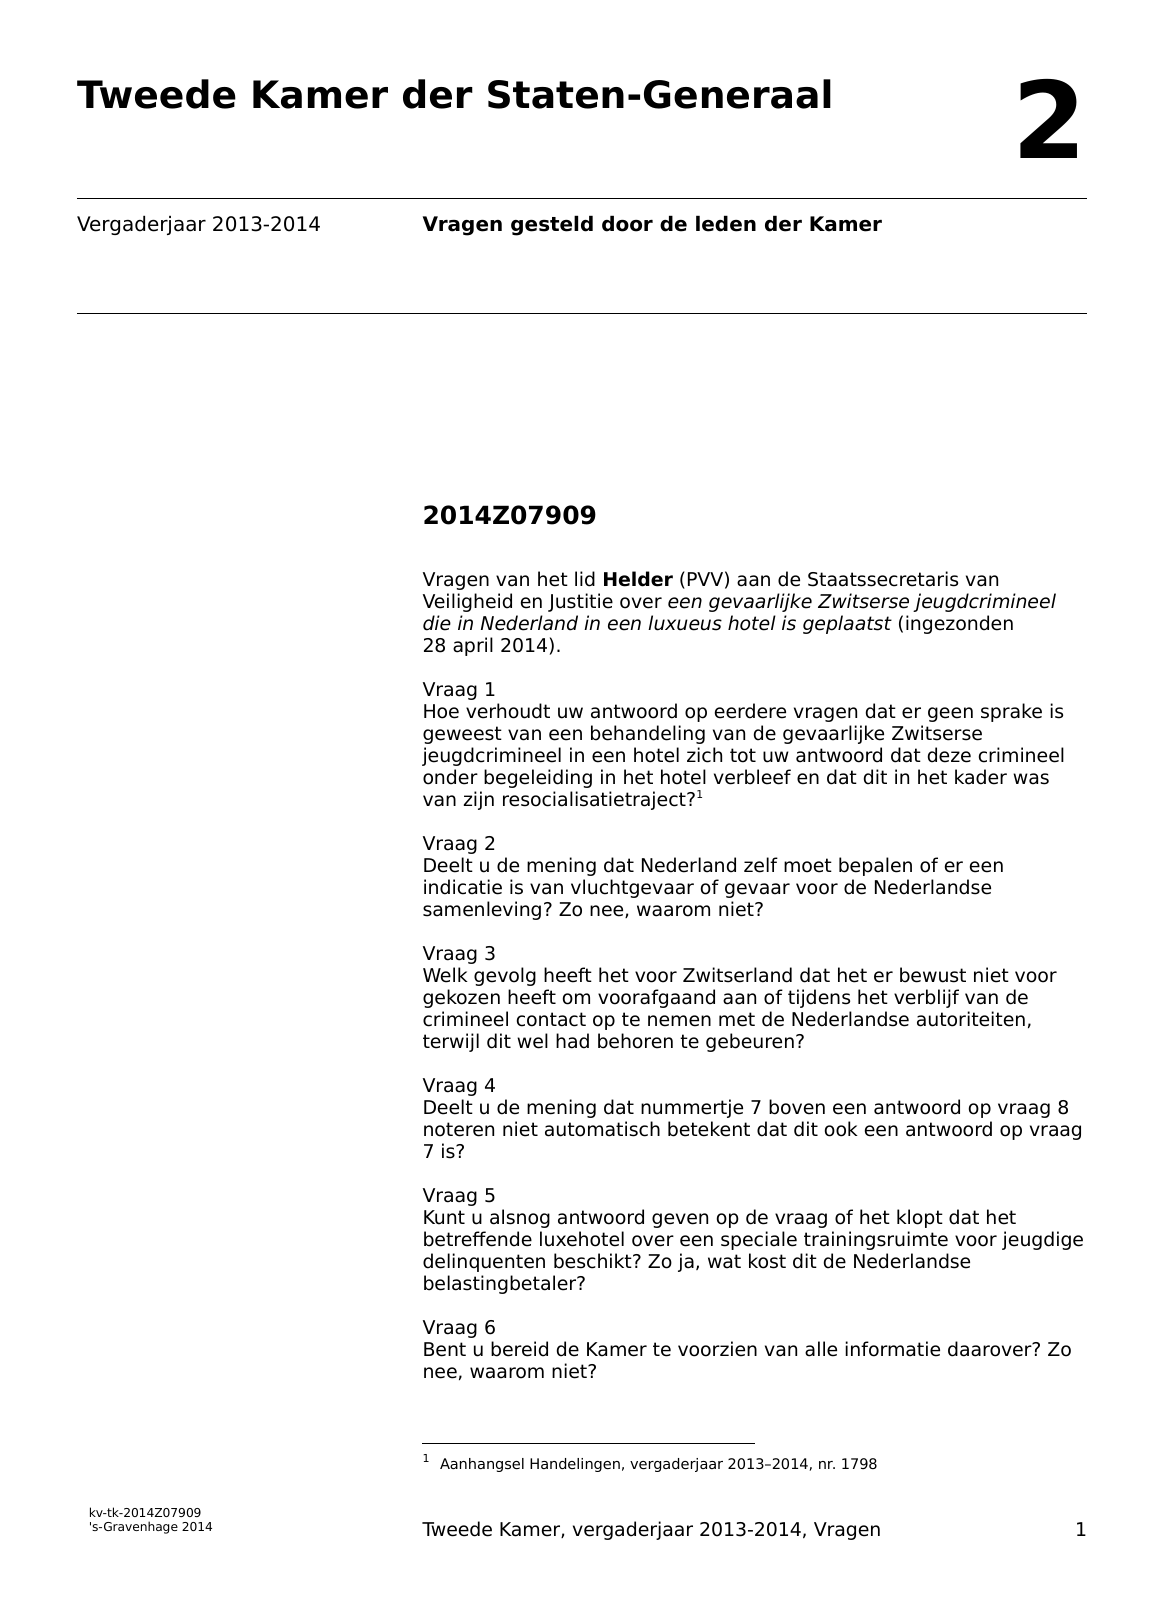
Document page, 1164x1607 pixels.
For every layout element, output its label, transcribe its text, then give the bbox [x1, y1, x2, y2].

text Vraag 5 [422, 1185, 1087, 1207]
table_cell Vragen gesteld door de leden der Kamer [422, 199, 1087, 313]
text Vraag 1 [422, 679, 1087, 701]
text Hoe verhoudt uw antwoord op eerdere vragen dat er geen sprake is geweest van een behandeling van de gevaarlijke Zwitserse jeugdcrimineel in een hotel zich tot uw antwoord dat deze crimineel onder begeleiding in het hotel verbleef en dat dit in het kader was van zijn resocialisatietraject? [422, 701, 1087, 811]
text 's-Gravenhage 2014 [88, 1520, 323, 1534]
text 2014Z07909 [422, 501, 1087, 531]
text Kunt u alsnog antwoord geven op de vraag of het klopt dat het betreffende luxehotel over een speciale trainingsruimte voor jeugdige delinquenten beschikt? Zo ja, wat kost dit de Nederlandse belastingbetaler? [422, 1207, 1087, 1295]
text Deelt u de mening dat nummertje 7 boven een antwoord op vraag 8 noteren niet automatisch betekent dat dit ook een antwoord op vraag 7 is? [422, 1097, 1087, 1163]
table_header Tweede Kamer der Staten-Generaal [77, 59, 886, 198]
text Vraag 4 [422, 1075, 1087, 1097]
table_header 2 [886, 59, 1087, 198]
text Vraag 6 [422, 1317, 1087, 1339]
text Deelt u de mening dat Nederland zelf moet bepalen of er een indicatie is van vluchtgevaar of gevaar voor de Nederlandse samenleving? Zo nee, waarom niet? [422, 855, 1087, 921]
text Bent u bereid de Kamer te voorzien van alle informatie daarover? Zo nee, waarom niet? [422, 1339, 1087, 1383]
text kv-tk-2014Z07909 [88, 1506, 323, 1520]
table_cell Vergaderjaar 2013-2014 [77, 199, 422, 313]
text Welk gevolg heeft het voor Zwitserland dat het er bewust niet voor gekozen heeft om voorafgaand aan of tijdens het verblijf van de crimineel contact op te nemen met de Nederlandse autoriteiten, terwijl dit wel had behoren te gebeuren? [422, 965, 1087, 1053]
text Vraag 2 [422, 833, 1087, 855]
text Vragen van het lid Helder (PVV) aan de Staatssecretaris van Veiligheid en Justitie over een gevaarlijke Zwitserse jeugdcrimineel die in Nederland in een luxueus hotel is geplaatst (ingezonden 28 april 2014). [422, 569, 1087, 657]
text Vraag 3 [422, 943, 1087, 965]
text Aanhangsel Handelingen, vergaderjaar 2013–2014, nr. 1798 [422, 1452, 1087, 1474]
